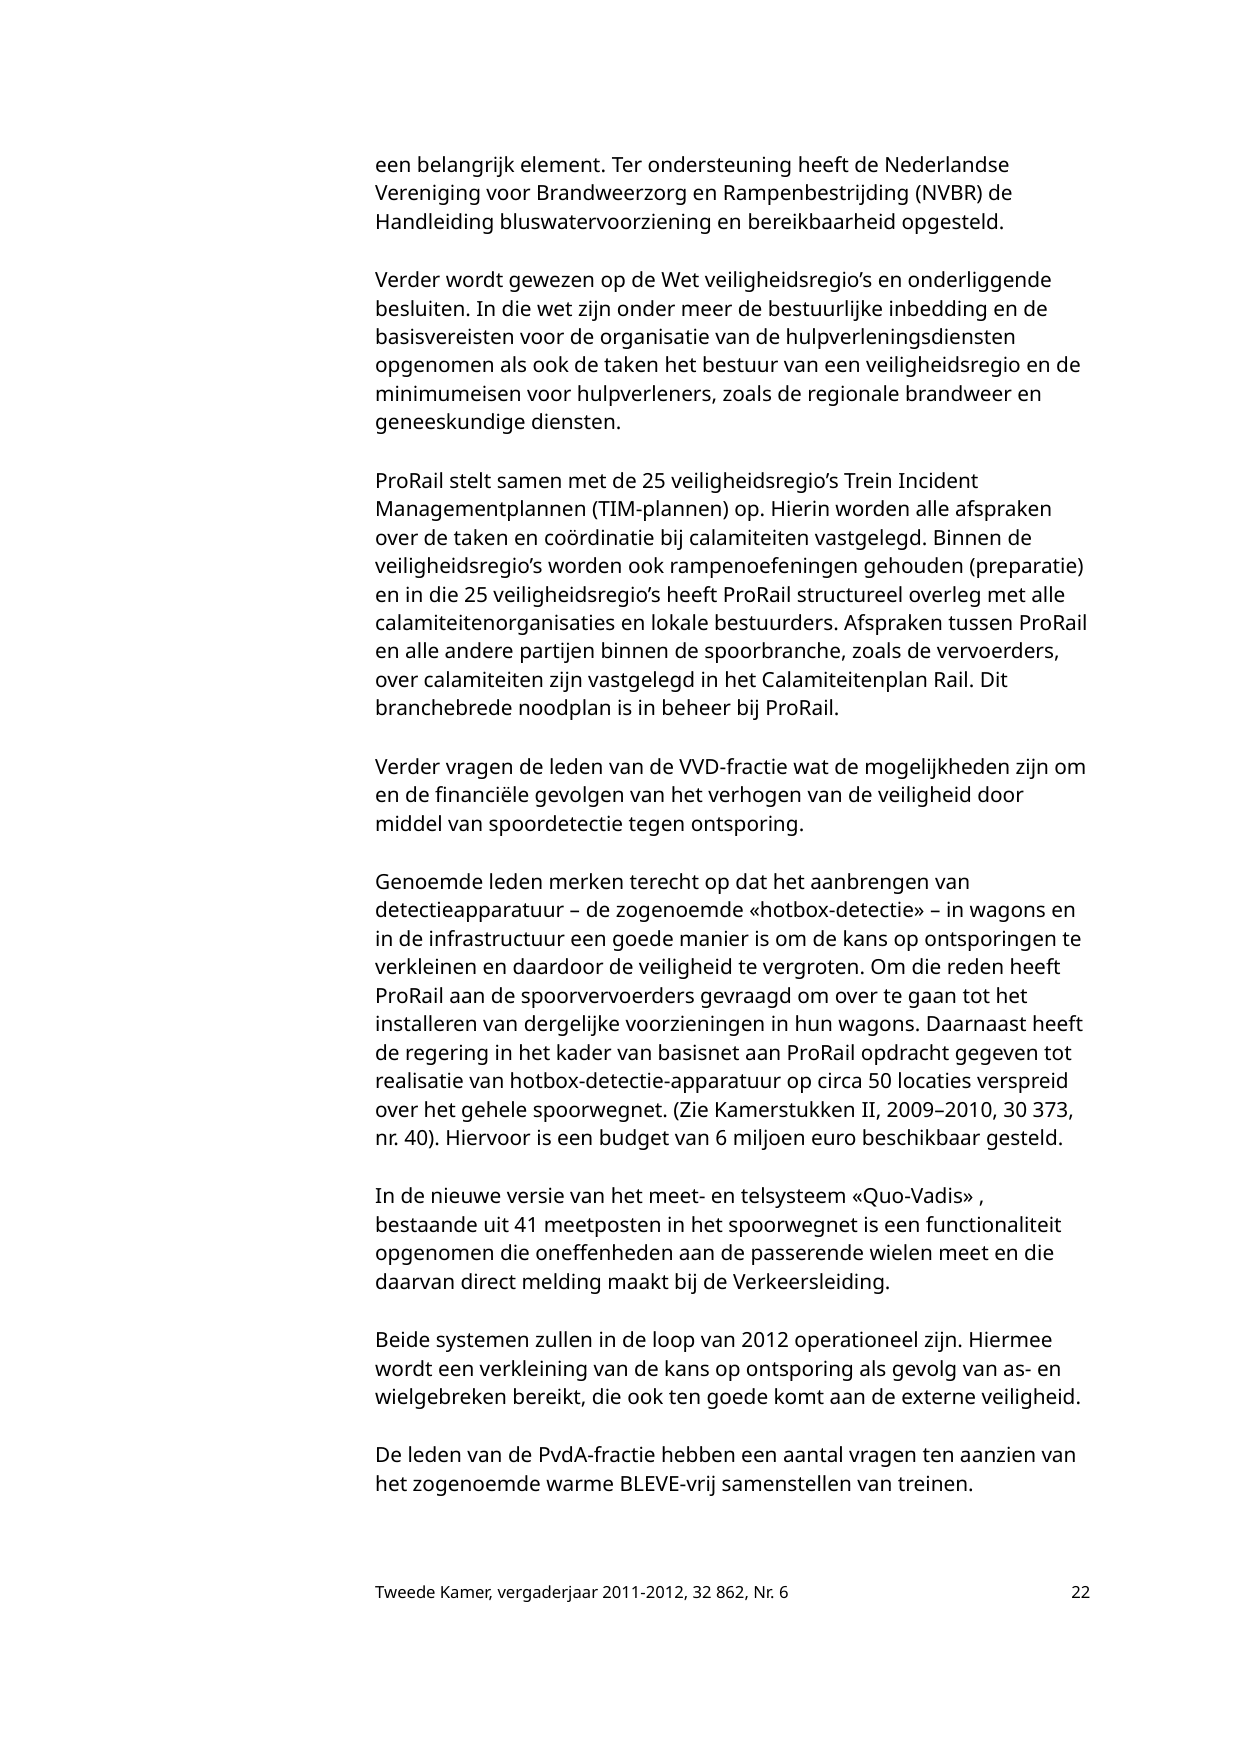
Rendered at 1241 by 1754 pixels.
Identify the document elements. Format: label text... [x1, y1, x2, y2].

text In de nieuwe versie van het meet- en telsysteem «Quo-Vadis» , bestaande uit 41 meetposten in het spoorwegnet is een functionaliteit opgenomen die oneffenheden aan de passerende wielen meet en die daarvan direct melding maakt bij de Verkeersleiding. [375, 1182, 1090, 1295]
text Verder wordt gewezen op de Wet veiligheidsregio’s en onderliggende besluiten. In die wet zijn onder meer de bestuurlijke inbedding en de basisvereisten voor de organisatie van de hulpverleningsdiensten opgenomen als ook de taken het bestuur van een veiligheidsregio en de minimumeisen voor hulpverleners, zoals de regionale brandweer en geneeskundige diensten. [375, 265, 1090, 436]
text Verder vragen de leden van de VVD-fractie wat de mogelijkheden zijn om en de financiële gevolgen van het verhogen van de veiligheid door middel van spoordetectie tegen ontsporing. [375, 752, 1090, 837]
text Beide systemen zullen in de loop van 2012 operationeel zijn. Hiermee wordt een verkleining van de kans op ontsporing als gevolg van as- en wielgebreken bereikt, die ook ten goede komt aan de externe veiligheid. [375, 1325, 1090, 1411]
text een belangrijk element. Ter ondersteuning heeft de Nederlandse Vereniging voor Brandweerzorg en Rampenbestrijding (NVBR) de Handleiding bluswatervoorziening en bereikbaarheid opgesteld. [375, 150, 1090, 235]
text Genoemde leden merken terecht op dat het aanbrengen van detectieapparatuur – de zogenoemde «hotbox-detectie» – in wagons en in de infrastructuur een goede manier is om de kans op ontsporingen te verkleinen en daardoor de veiligheid te vergroten. Om die reden heeft ProRail aan de spoorvervoerders gevraagd om over te gaan tot het installeren van dergelijke voorzieningen in hun wagons. Daarnaast heeft de regering in het kader van basisnet aan ProRail opdracht gegeven tot realisatie van hotbox-detectie-apparatuur op circa 50 locaties verspreid over het gehele spoorwegnet. (Zie Kamerstukken II, 2009–2010, 30 373, nr. 40). Hiervoor is een budget van 6 miljoen euro beschikbaar gesteld. [375, 867, 1090, 1152]
text De leden van de PvdA-fractie hebben een aantal vragen ten aanzien van het zogenoemde warme BLEVE-vrij samenstellen van treinen. [375, 1441, 1090, 1497]
text ProRail stelt samen met de 25 veiligheidsregio’s Trein Incident Managementplannen (TIM-plannen) op. Hierin worden alle afspraken over de taken en coördinatie bij calamiteiten vastgelegd. Binnen de veiligheidsregio’s worden ook rampenoefeningen gehouden (preparatie) en in die 25 veiligheidsregio’s heeft ProRail structureel overleg met alle calamiteitenorganisaties en lokale bestuurders. Afspraken tussen ProRail en alle andere partijen binnen de spoorbranche, zoals de vervoerders, over calamiteiten zijn vastgelegd in het Calamiteitenplan Rail. Dit branchebrede noodplan is in beheer bij ProRail. [375, 466, 1090, 722]
